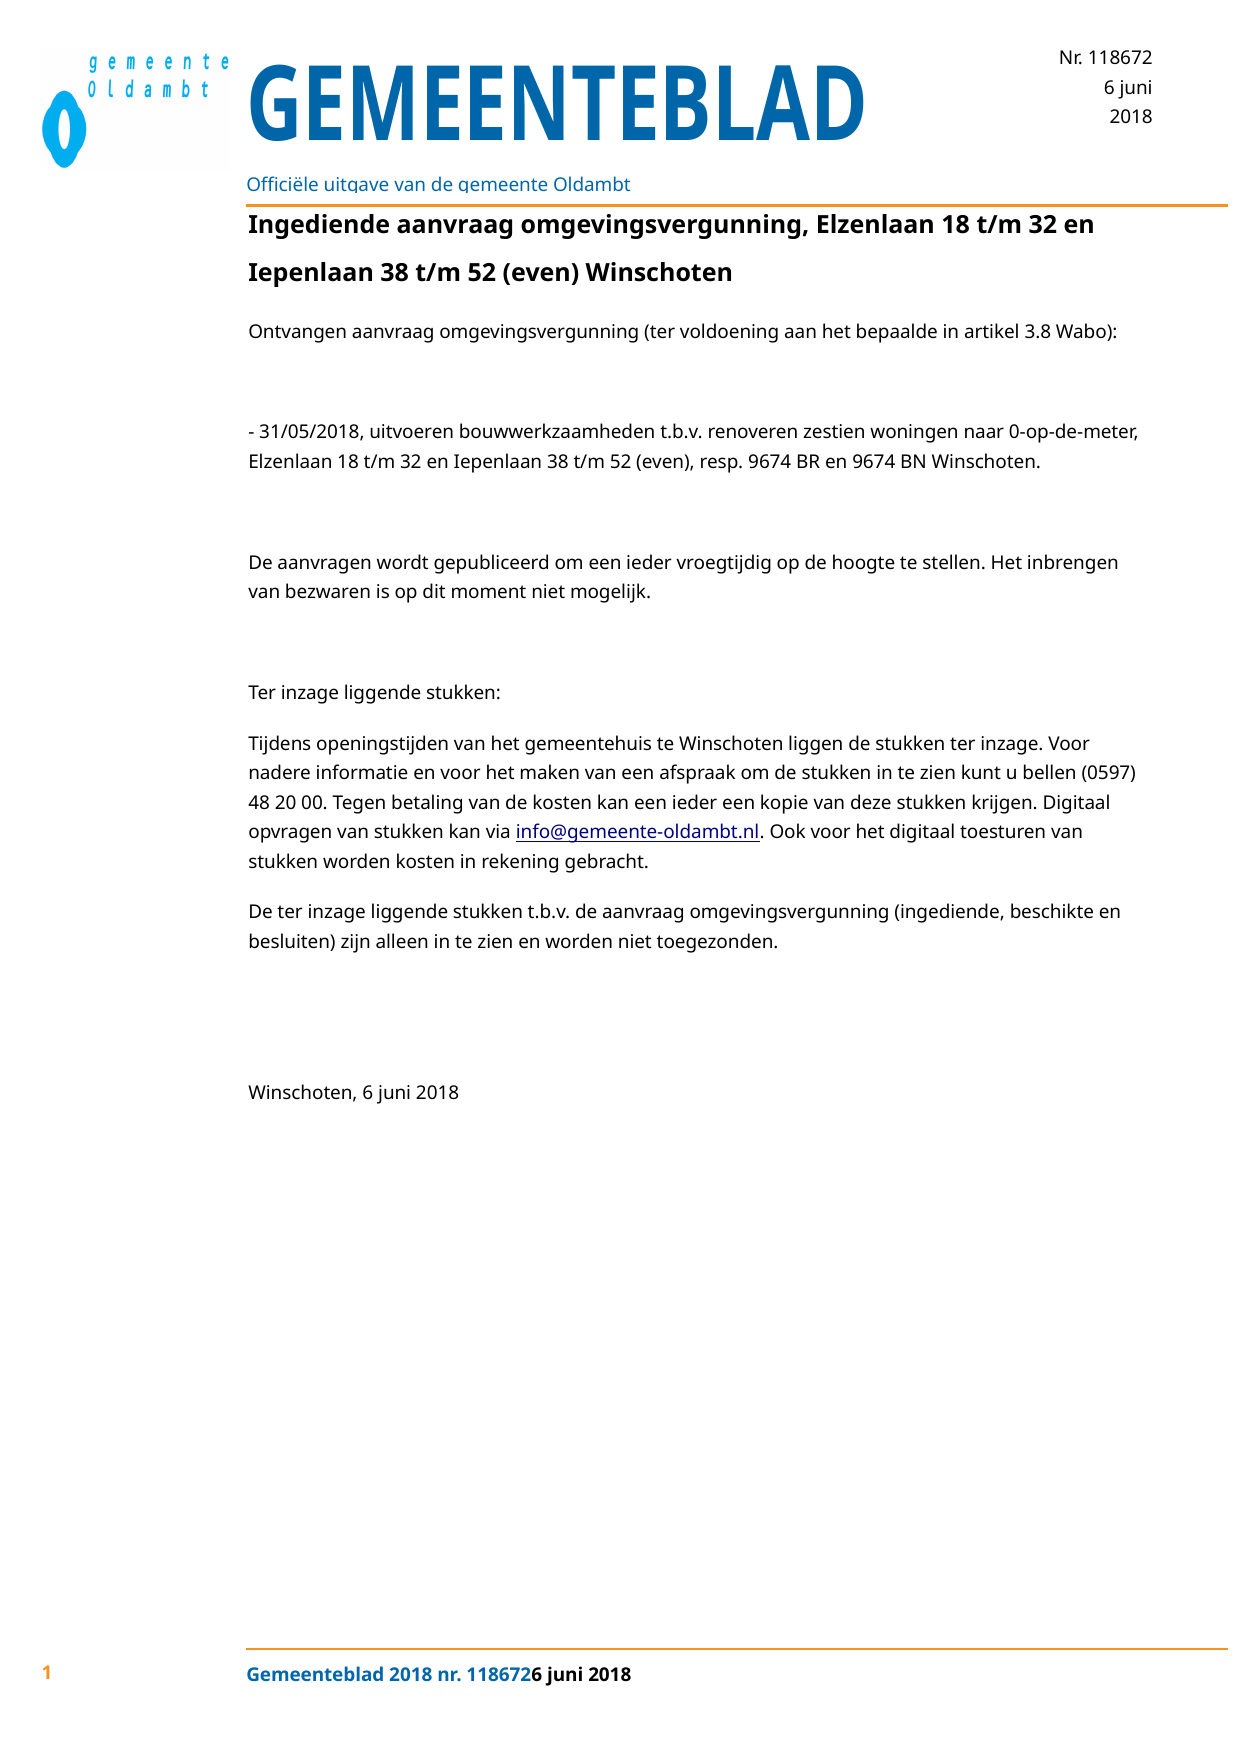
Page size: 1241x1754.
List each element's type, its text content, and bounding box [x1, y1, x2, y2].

text De aanvragen wordt gepubliceerd om een ieder vroegtijdig op de hoogte te stellen. Het inbrengen van bezwaren is op dit moment niet mogelijk. [248, 549, 1152, 604]
text Ingediende aanvraag omgevingsvergunning, Elzenlaan 18 t/m 32 en Iepenlaan 38 t/m 52 (even) Winschoten [248, 207, 1152, 288]
text Tijdens openingstijden van het gemeentehuis te Winschoten liggen de stukken ter inzage. Voor nadere informatie en voor het maken van een afspraak om de stukken in te zien kunt u bellen (0597) 48 20 00. Tegen betaling van de kosten kan een ieder een kopie van deze stukken krijgen. Digitaal opvragen van stukken kan via info@gemeente-oldambt.nl. Ook voor het digitaal toesturen van stukken worden kosten in rekening gebracht. [248, 730, 1152, 874]
text Ter inzage liggende stukken: [248, 679, 1152, 705]
text - 31/05/2018, uitvoeren bouwwerkzaamheden t.b.v. renoveren zestien woningen naar 0-op-de-meter, Elzenlaan 18 t/m 32 en Iepenlaan 38 t/m 52 (even), resp. 9674 BR en 9674 BN Winschoten. [248, 419, 1152, 474]
text Ontvangen aanvraag omgevingsvergunning (ter voldoening aan het bepaalde in artikel 3.8 Wabo): [248, 318, 1152, 344]
text De ter inzage liggende stukken t.b.v. de aanvraag omgevingsvergunning (ingediende, beschikte en besluiten) zijn alleen in te zien en worden niet toegezonden. [248, 899, 1152, 954]
picture [41, 47, 231, 172]
text Winschoten, 6 juni 2018 [248, 1079, 1152, 1105]
